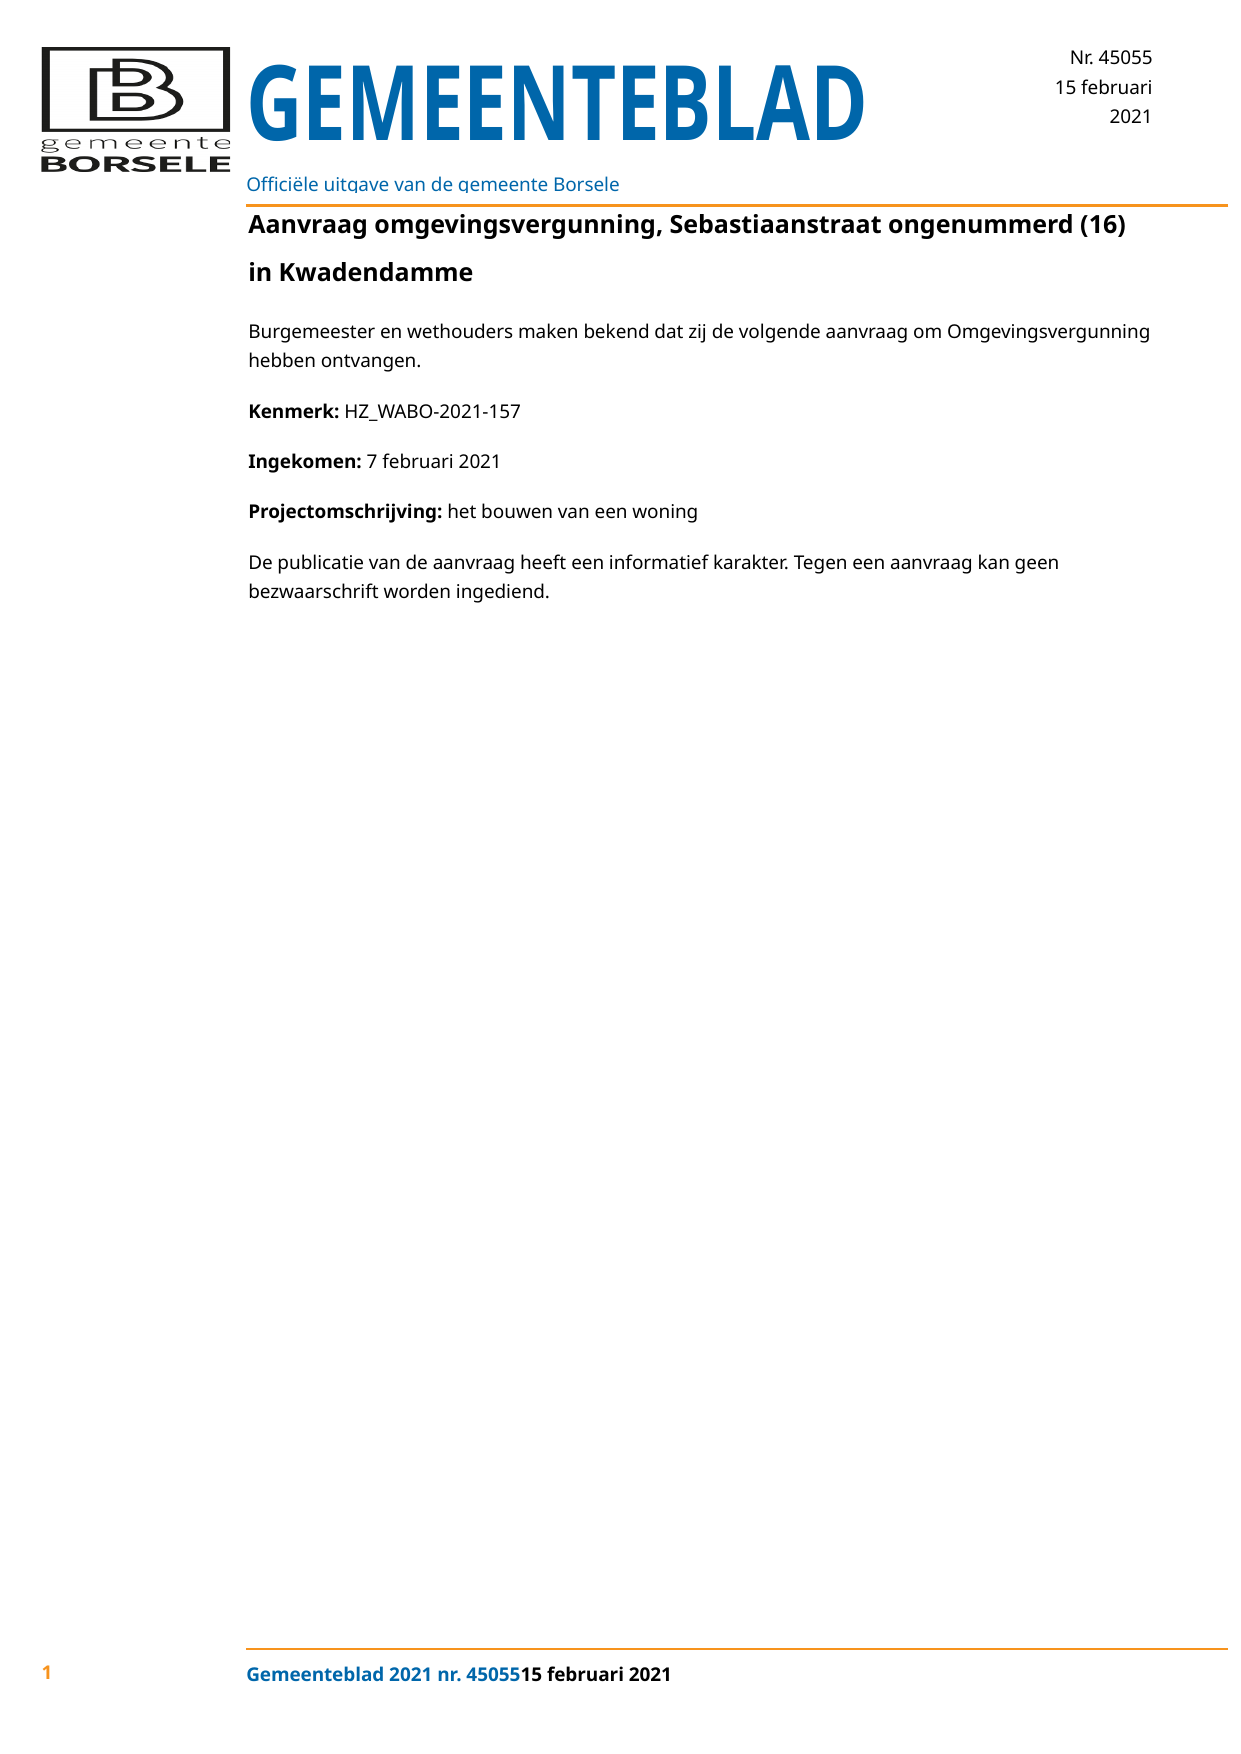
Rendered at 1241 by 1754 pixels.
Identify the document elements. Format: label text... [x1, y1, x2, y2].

text Kenmerk: HZ_WABO-2021-157 [248, 398, 1152, 424]
text Ingekomen: 7 februari 2021 [248, 448, 1152, 474]
text De publicatie van de aanvraag heeft een informatief karakter. Tegen een aanvraag kan geen bezwaarschrift worden ingediend. [248, 549, 1152, 604]
text Burgemeester en wethouders maken bekend dat zij de volgende aanvraag om Omgevingsvergunning hebben ontvangen. [248, 318, 1152, 373]
picture [41, 47, 231, 172]
text Projectomschrijving: het bouwen van een woning [248, 499, 1152, 524]
text Aanvraag omgevingsvergunning, Sebastiaanstraat ongenummerd (16) in Kwadendamme [248, 207, 1152, 288]
